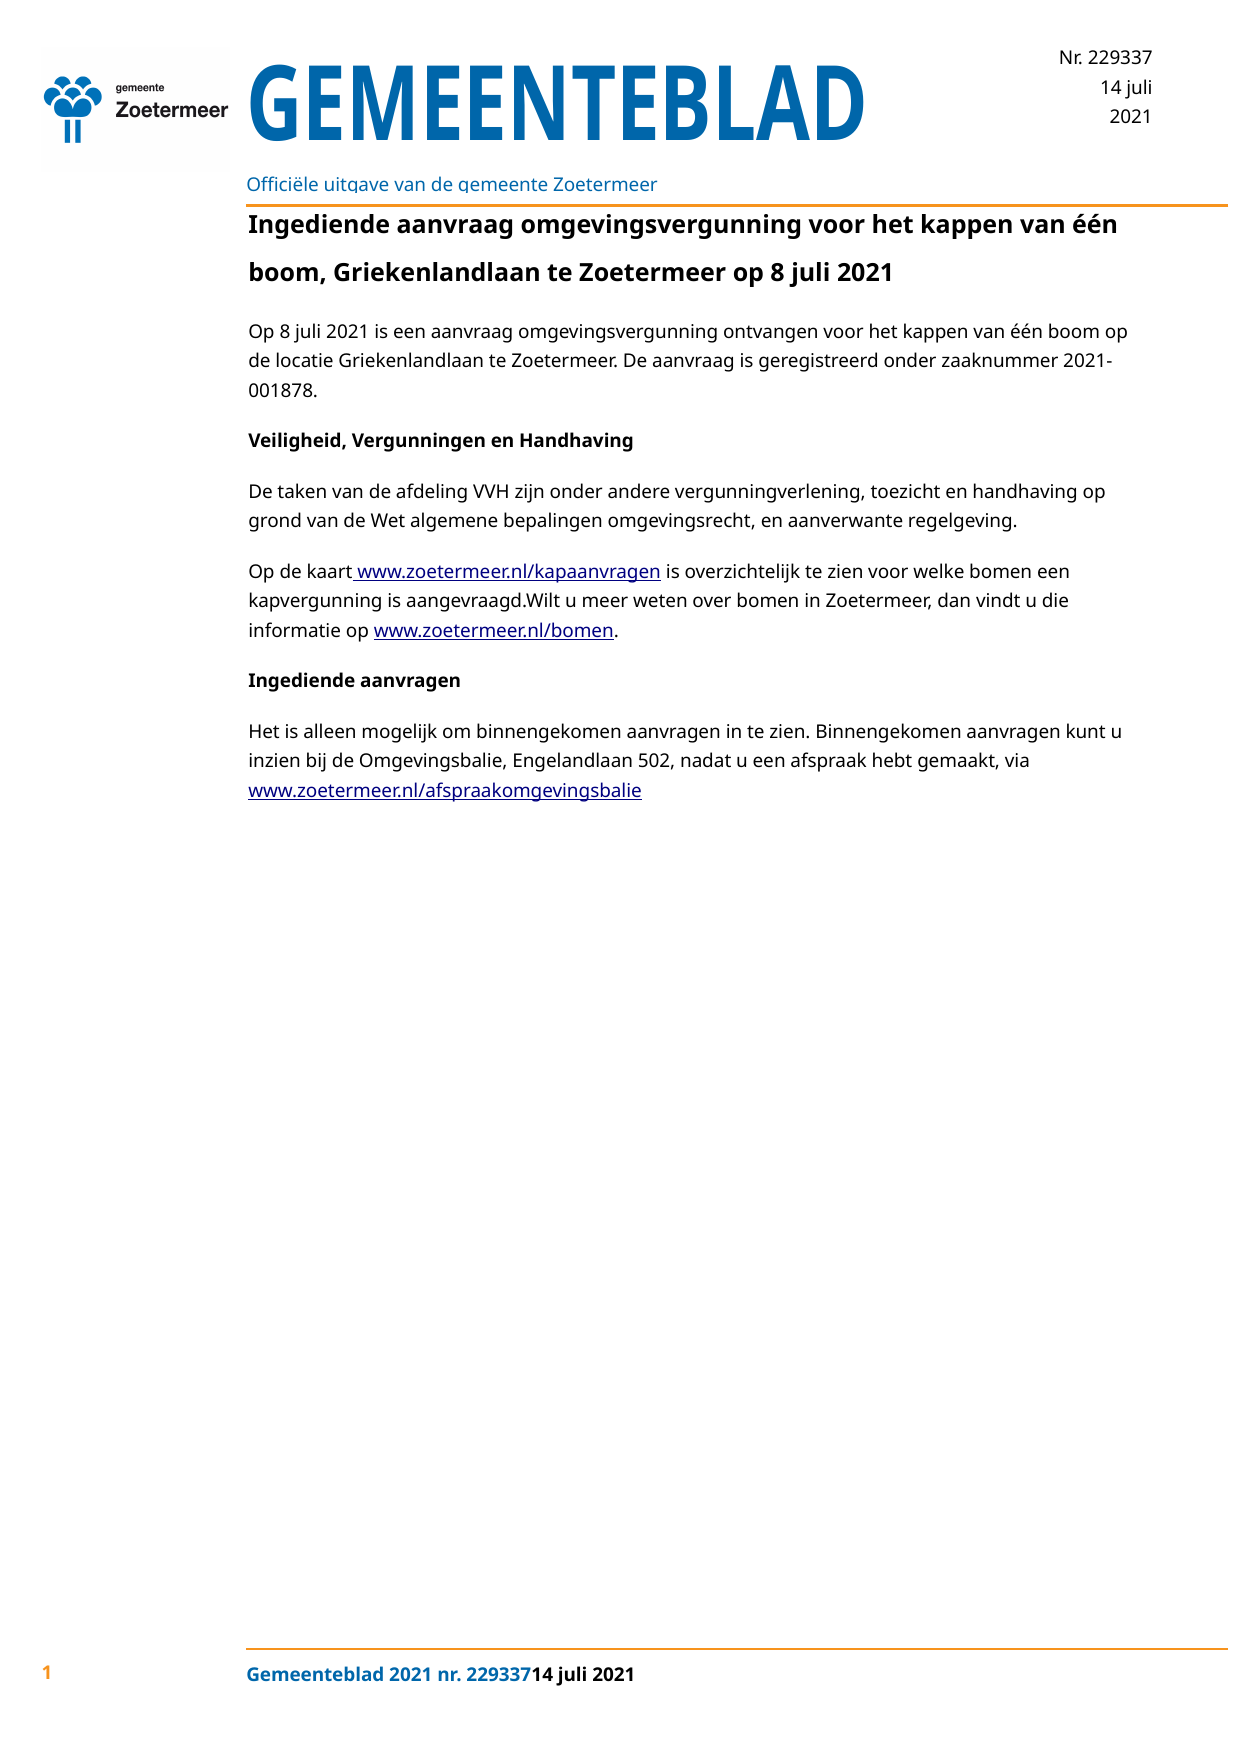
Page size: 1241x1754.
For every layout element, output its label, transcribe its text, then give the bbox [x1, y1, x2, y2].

text De taken van de afdeling VVH zijn onder andere vergunningverlening, toezicht en handhaving op grond van de Wet algemene bepalingen omgevingsrecht, en aanverwante regelgeving. [248, 478, 1152, 533]
text Veiligheid, Vergunningen en Handhaving [248, 427, 1152, 453]
text Op 8 juli 2021 is een aanvraag omgevingsvergunning ontvangen voor het kappen van één boom op de locatie Griekenlandlaan te Zoetermeer. De aanvraag is geregistreerd onder zaaknummer 2021-001878. [248, 318, 1152, 403]
text Ingediende aanvragen [248, 667, 1152, 693]
text Ingediende aanvraag omgevingsvergunning voor het kappen van één boom, Griekenlandlaan te Zoetermeer op 8 juli 2021 [248, 207, 1152, 288]
picture [41, 47, 231, 172]
text Het is alleen mogelijk om binnengekomen aanvragen in te zien. Binnengekomen aanvragen kunt u inzien bij de Omgevingsbalie, Engelandlaan 502, nadat u een afspraak hebt gemaakt, via www.zoetermeer.nl/afspraakomgevingsbalie [248, 718, 1152, 803]
text Op de kaart www.zoetermeer.nl/kapaanvragen is overzichtelijk te zien voor welke bomen een kapvergunning is aangevraagd.Wilt u meer weten over bomen in Zoetermeer, dan vindt u die informatie op www.zoetermeer.nl/bomen. [248, 558, 1152, 643]
